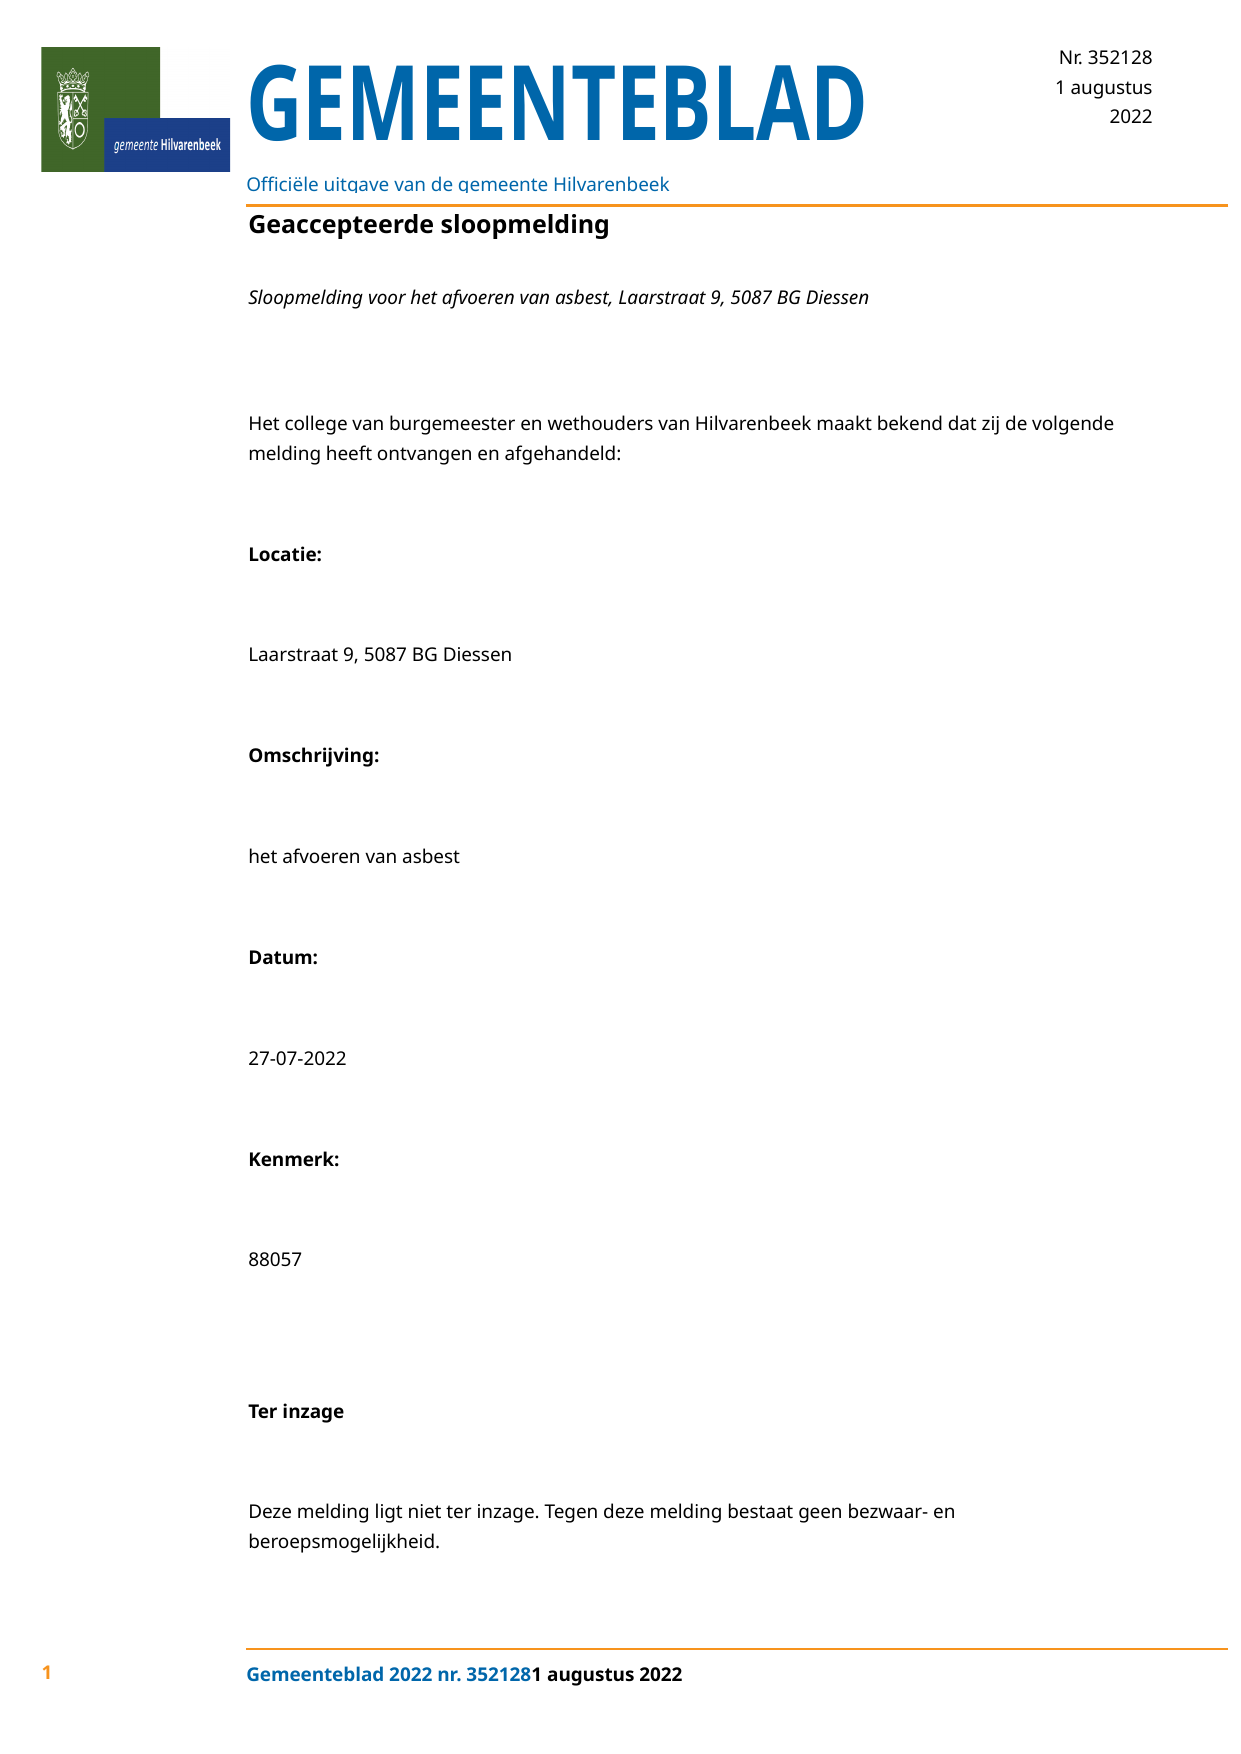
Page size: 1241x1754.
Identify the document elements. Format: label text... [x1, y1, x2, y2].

text Geaccepteerde sloopmelding [248, 207, 1152, 241]
text het afvoeren van asbest [248, 843, 1152, 869]
text 27-07-2022 [248, 1045, 1152, 1071]
text Laarstraat 9, 5087 BG Diessen [248, 642, 1152, 667]
text Kenmerk: [248, 1146, 1152, 1172]
text Datum: [248, 944, 1152, 970]
text Deze melding ligt niet ter inzage. Tegen deze melding bestaat geen bezwaar- en beroepsmogelijkheid. [248, 1499, 1152, 1554]
text 88057 [248, 1247, 1152, 1272]
text Ter inzage [248, 1398, 1152, 1424]
text Omschrijving: [248, 742, 1152, 768]
text Sloopmelding voor het afvoeren van asbest, Laarstraat 9, 5087 BG Diessen [248, 284, 1152, 309]
picture [41, 47, 231, 172]
text Het college van burgemeester en wethouders van Hilvarenbeek maakt bekend dat zij de volgende melding heeft ontvangen en afgehandeld: [248, 410, 1152, 466]
text Locatie: [248, 541, 1152, 567]
